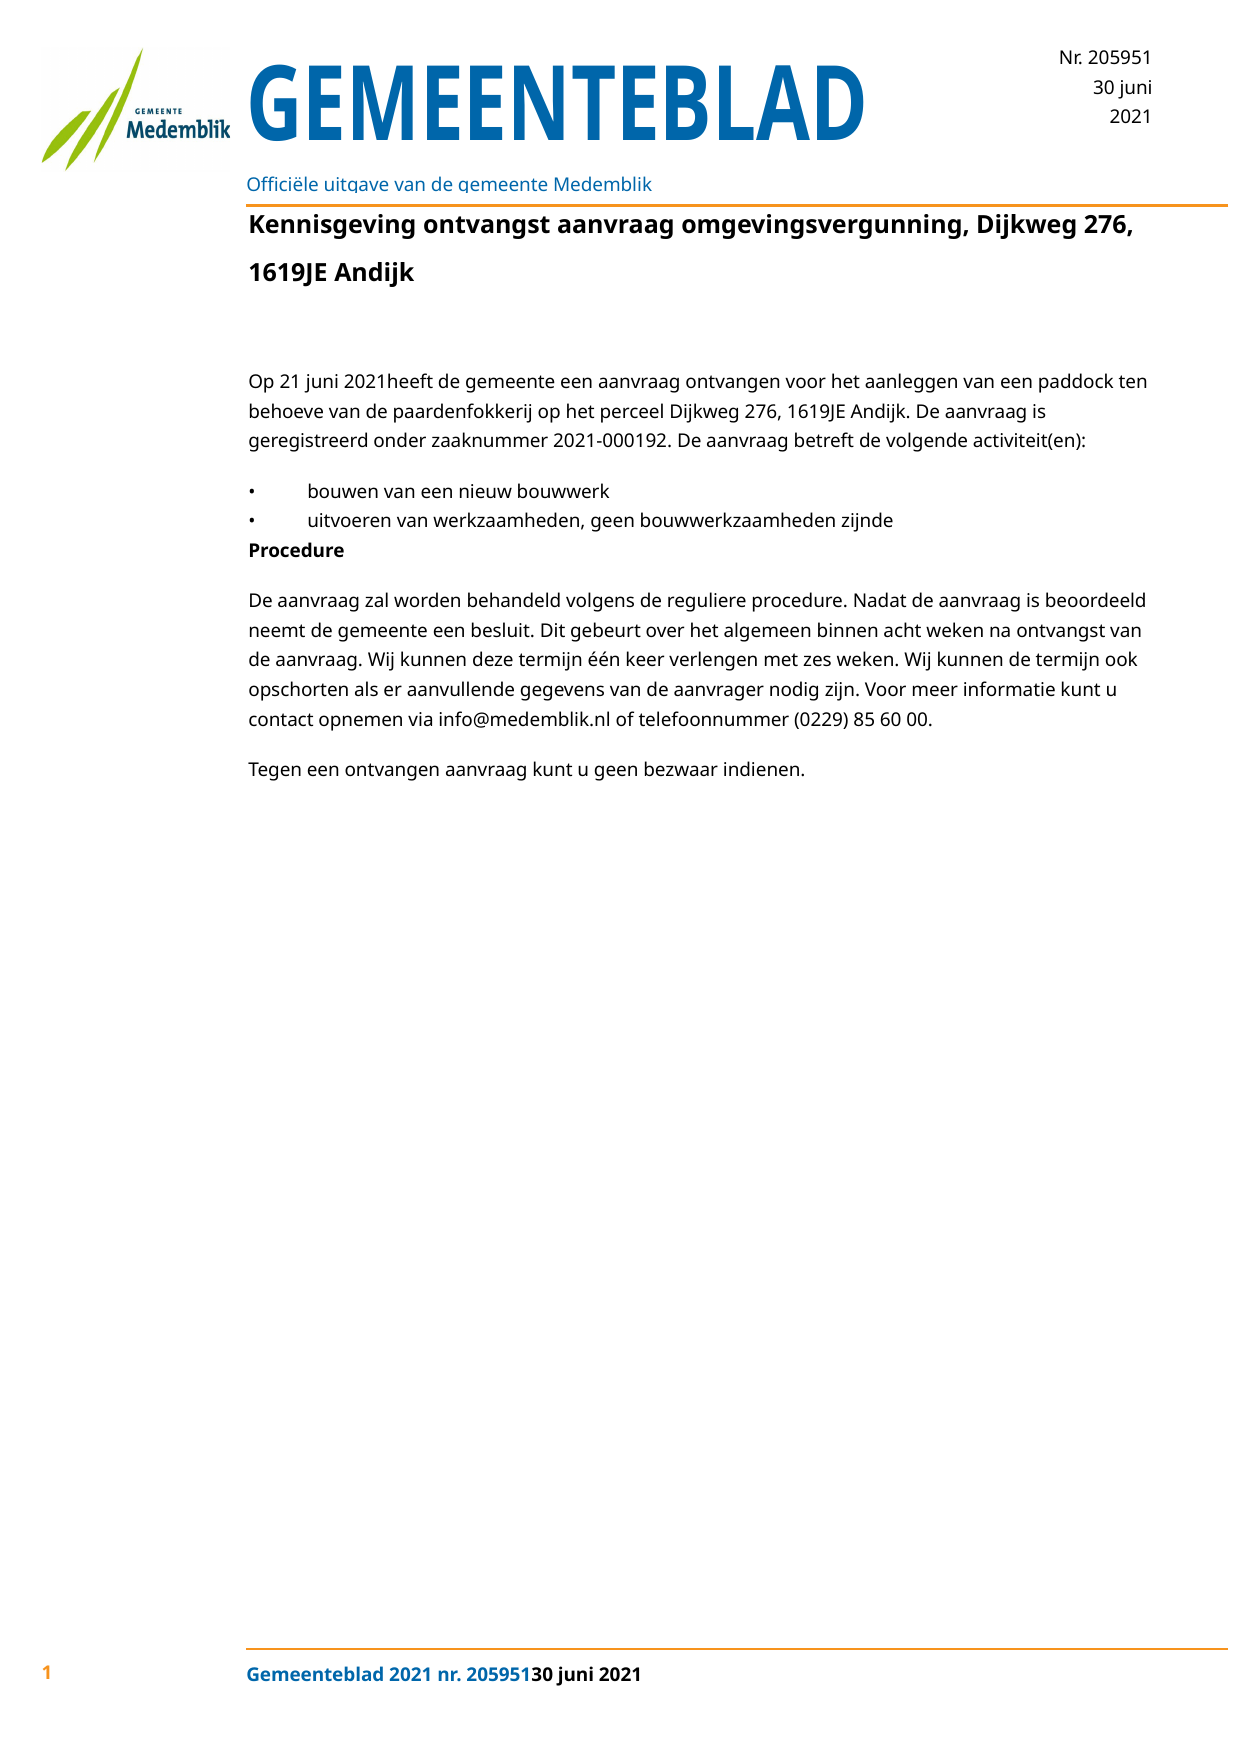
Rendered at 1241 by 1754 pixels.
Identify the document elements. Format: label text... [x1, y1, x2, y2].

list uitvoeren van werkzaamheden, geen bouwwerkzaamheden zijnde [248, 507, 1152, 533]
text De aanvraag zal worden behandeld volgens de reguliere procedure. Nadat de aanvraag is beoordeeld neemt de gemeente een besluit. Dit gebeurt over het algemeen binnen acht weken na ontvangst van de aanvraag. Wij kunnen deze termijn één keer verlengen met zes weken. Wij kunnen de termijn ook opschorten als er aanvullende gegevens van de aanvrager nodig zijn. Voor meer informatie kunt u contact opnemen via info@medemblik.nl of telefoonnummer (0229) 85 60 00. [248, 587, 1152, 732]
list bouwen van een nieuw bouwwerk [248, 478, 1152, 504]
text Tegen een ontvangen aanvraag kunt u geen bezwaar indienen. [248, 756, 1152, 782]
text Kennisgeving ontvangst aanvraag omgevingsvergunning, Dijkweg 276, 1619JE Andijk [248, 207, 1152, 288]
text Op 21 juni 2021heeft de gemeente een aanvraag ontvangen voor het aanleggen van een paddock ten behoeve van de paardenfokkerij op het perceel Dijkweg 276, 1619JE Andijk. De aanvraag is geregistreerd onder zaaknummer 2021-000192. De aanvraag betreft de volgende activiteit(en): [248, 368, 1152, 453]
text Procedure [248, 537, 1152, 563]
picture [41, 47, 231, 172]
